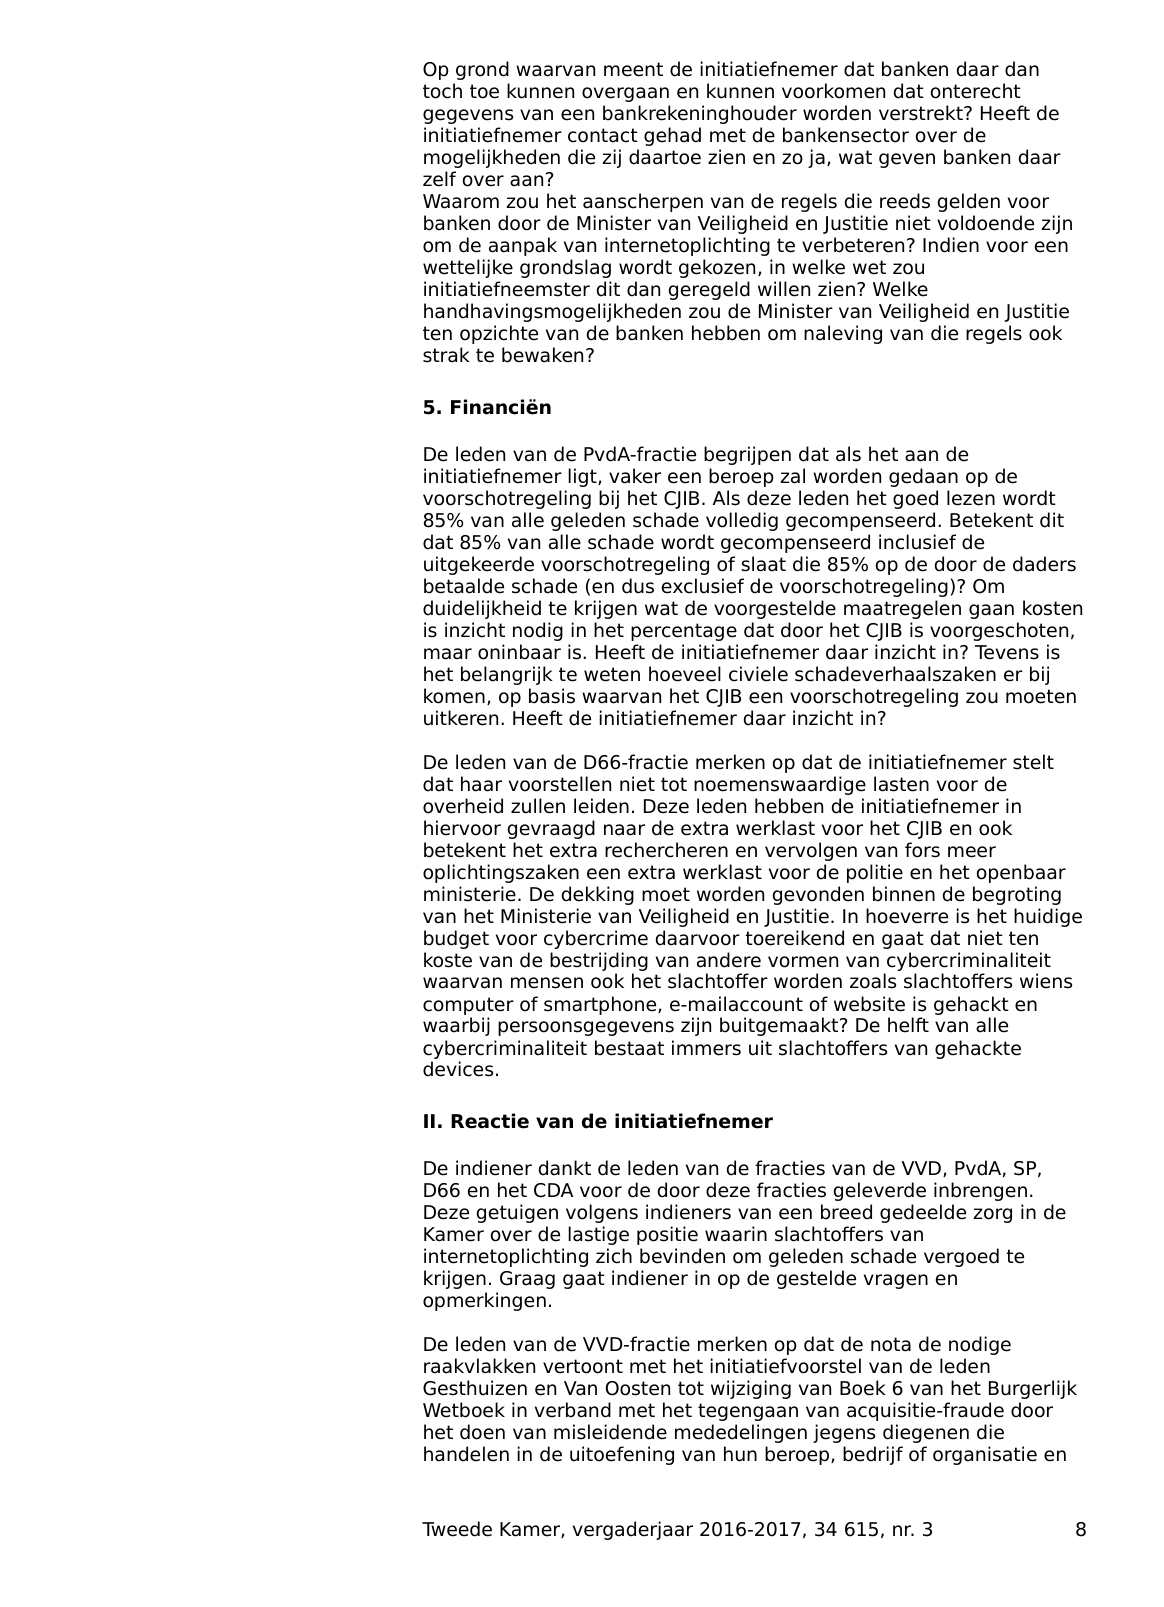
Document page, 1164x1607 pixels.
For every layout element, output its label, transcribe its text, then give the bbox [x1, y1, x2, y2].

subtitle II. Reactie van de initiatiefnemer [422, 1111, 1087, 1133]
text Op grond waarvan meent de initiatiefnemer dat banken daar dan toch toe kunnen overgaan en kunnen voorkomen dat onterecht gegevens van een bankrekeninghouder worden verstrekt? Heeft de initiatiefnemer contact gehad met de bankensector over de mogelijkheden die zij daartoe zien en zo ja, wat geven banken daar zelf over aan? [422, 59, 1087, 191]
subtitle 5. Financiën [422, 397, 1087, 419]
text De leden van de D66-fractie merken op dat de initiatiefnemer stelt dat haar voorstellen niet tot noemenswaardige lasten voor de overheid zullen leiden. Deze leden hebben de initiatiefnemer in hiervoor gevraagd naar de extra werklast voor het CJIB en ook betekent het extra rechercheren en vervolgen van fors meer oplichtingszaken een extra werklast voor de politie en het openbaar ministerie. De dekking moet worden gevonden binnen de begroting van het Ministerie van Veiligheid en Justitie. In hoeverre is het huidige budget voor cybercrime daarvoor toereikend en gaat dat niet ten koste van de bestrijding van andere vormen van cybercriminaliteit waarvan mensen ook het slachtoffer worden zoals slachtoffers wiens computer of smartphone, e-mailaccount of website is gehackt en waarbij persoonsgegevens zijn buitgemaakt? De helft van alle cybercriminaliteit bestaat immers uit slachtoffers van gehackte devices. [422, 752, 1087, 1081]
text De indiener dankt de leden van de fracties van de VVD, PvdA, SP, D66 en het CDA voor de door deze fracties geleverde inbrengen. Deze getuigen volgens indieners van een breed gedeelde zorg in de Kamer over de lastige positie waarin slachtoffers van internetoplichting zich bevinden om geleden schade vergoed te krijgen. Graag gaat indiener in op de gestelde vragen en opmerkingen. [422, 1158, 1087, 1312]
text De leden van de VVD-fractie merken op dat de nota de nodige raakvlakken vertoont met het initiatiefvoorstel van de leden Gesthuizen en Van Oosten tot wijziging van Boek 6 van het Burgerlijk Wetboek in verband met het tegengaan van acquisitie-fraude door het doen van misleidende mededelingen jegens diegenen die handelen in de uitoefening van hun beroep, bedrijf of organisatie en [422, 1334, 1087, 1466]
text Waarom zou het aanscherpen van de regels die reeds gelden voor banken door de Minister van Veiligheid en Justitie niet voldoende zijn om de aanpak van internetoplichting te verbeteren? Indien voor een wettelijke grondslag wordt gekozen, in welke wet zou initiatiefneemster dit dan geregeld willen zien? Welke handhavingsmogelijkheden zou de Minister van Veiligheid en Justitie ten opzichte van de banken hebben om naleving van die regels ook strak te bewaken? [422, 191, 1087, 367]
text De leden van de PvdA-fractie begrijpen dat als het aan de initiatiefnemer ligt, vaker een beroep zal worden gedaan op de voorschotregeling bij het CJIB. Als deze leden het goed lezen wordt 85% van alle geleden schade volledig gecompenseerd. Betekent dit dat 85% van alle schade wordt gecompenseerd inclusief de uitgekeerde voorschotregeling of slaat die 85% op de door de daders betaalde schade (en dus exclusief de voorschotregeling)? Om duidelijkheid te krijgen wat de voorgestelde maatregelen gaan kosten is inzicht nodig in het percentage dat door het CJIB is voorgeschoten, maar oninbaar is. Heeft de initiatiefnemer daar inzicht in? Tevens is het belangrijk te weten hoeveel civiele schadeverhaalszaken er bij komen, op basis waarvan het CJIB een voorschotregeling zou moeten uitkeren. Heeft de initiatiefnemer daar inzicht in? [422, 444, 1087, 729]
